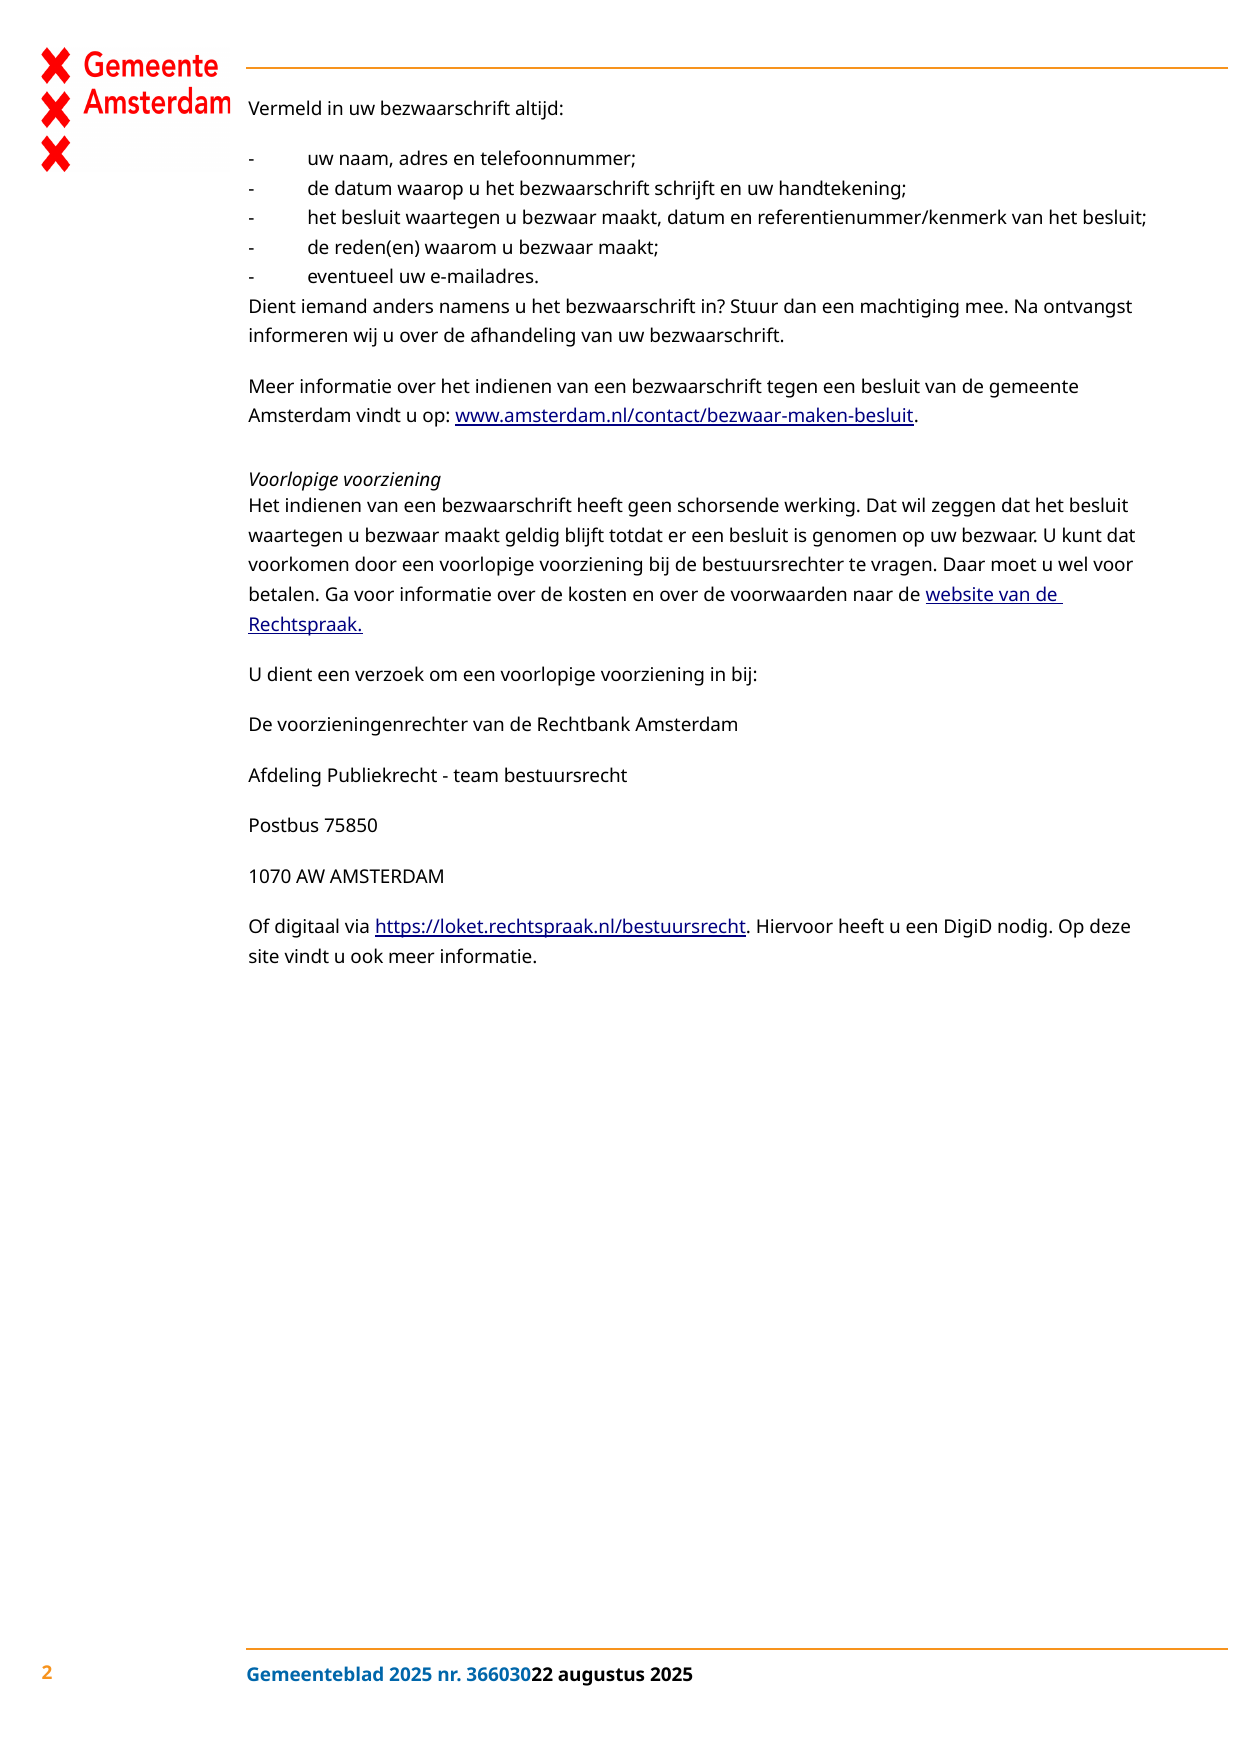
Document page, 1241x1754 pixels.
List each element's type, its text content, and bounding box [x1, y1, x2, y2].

text Het indienen van een bezwaarschrift heeft geen schorsende werking. Dat wil zeggen dat het besluit waartegen u bezwaar maakt geldig blijft totdat er een besluit is genomen op uw bezwaar. U kunt dat voorkomen door een voorlopige voorziening bij de bestuursrechter te vragen. Daar moet u wel voor betalen. Ga voor informatie over de kosten en over de voorwaarden naar de website van de Rechtspraak. [248, 492, 1152, 636]
list uw naam, adres en telefoonnummer; [248, 145, 1152, 171]
text Vermeld in uw bezwaarschrift altijd: [248, 95, 1152, 121]
text Postbus 75850 [248, 812, 1152, 838]
text U dient een verzoek om een voorlopige voorziening in bij: [248, 661, 1152, 687]
text 1070 AW AMSTERDAM [248, 863, 1152, 888]
picture [41, 47, 231, 172]
text Afdeling Publiekrecht - team bestuursrecht [248, 762, 1152, 788]
text De voorzieningenrechter van de Rechtbank Amsterdam [248, 712, 1152, 737]
text Of digitaal via https://loket.rechtspraak.nl/bestuursrecht. Hiervoor heeft u een DigiD nodig. Op deze site vindt u ook meer informatie. [248, 913, 1152, 968]
list de datum waarop u het bezwaarschrift schrijft en uw handtekening; [248, 175, 1152, 201]
text Dient iemand anders namens u het bezwaarschrift in? Stuur dan een machtiging mee. Na ontvangst informeren wij u over de afhandeling van uw bezwaarschrift. [248, 293, 1152, 348]
text Voorlopige voorziening [248, 467, 1152, 492]
list het besluit waartegen u bezwaar maakt, datum en referentienummer/kenmerk van het besluit; [248, 204, 1152, 230]
list de reden(en) waarom u bezwaar maakt; [248, 234, 1152, 260]
text Meer informatie over het indienen van een bezwaarschrift tegen een besluit van de gemeente Amsterdam vindt u op: www.amsterdam.nl/contact/bezwaar-maken-besluit. [248, 373, 1152, 428]
list eventueel uw e-mailadres. [248, 263, 1152, 289]
